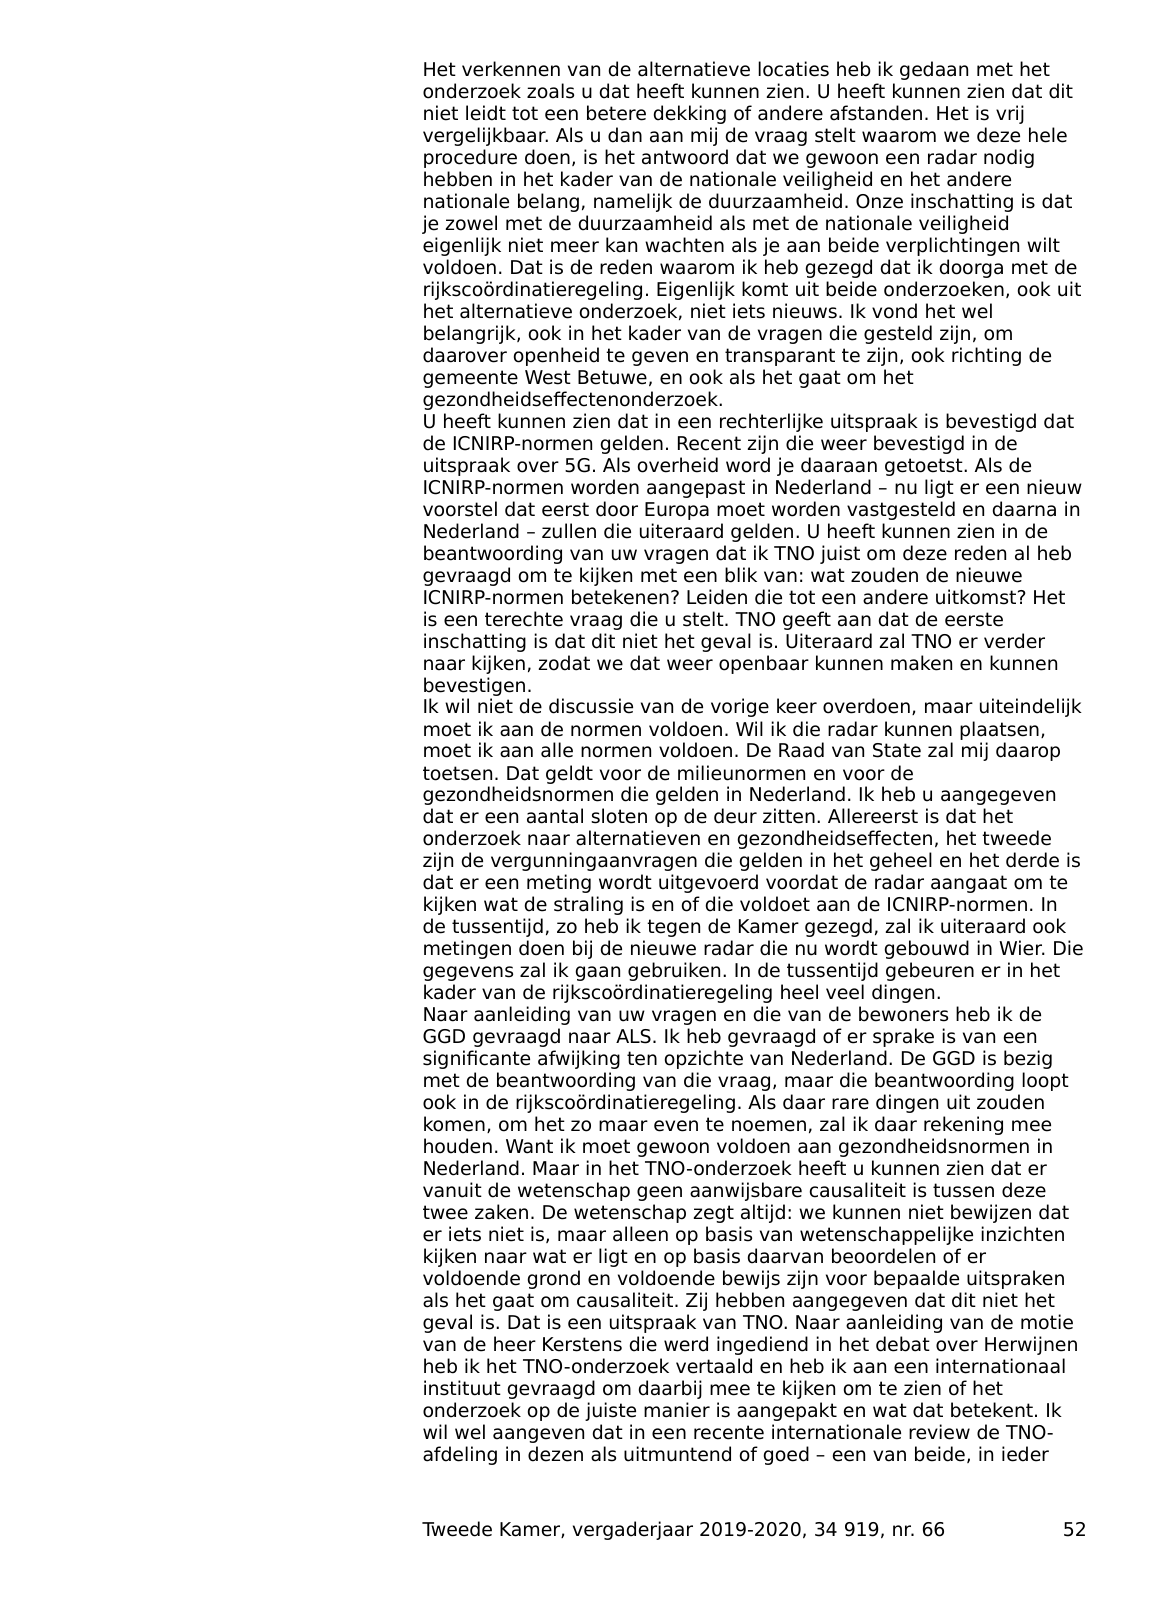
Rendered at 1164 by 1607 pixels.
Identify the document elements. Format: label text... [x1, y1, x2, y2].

text Ik wil niet de discussie van de vorige keer overdoen, maar uiteindelijk moet ik aan de normen voldoen. Wil ik die radar kunnen plaatsen, moet ik aan alle normen voldoen. De Raad van State zal mij daarop toetsen. Dat geldt voor de milieunormen en voor de gezondheidsnormen die gelden in Nederland. Ik heb u aangegeven dat er een aantal sloten op de deur zitten. Allereerst is dat het onderzoek naar alternatieven en gezondheidseffecten, het tweede zijn de vergunningaanvragen die gelden in het geheel en het derde is dat er een meting wordt uitgevoerd voordat de radar aangaat om te kijken wat de straling is en of die voldoet aan de ICNIRP-normen. In de tussentijd, zo heb ik tegen de Kamer gezegd, zal ik uiteraard ook metingen doen bij de nieuwe radar die nu wordt gebouwd in Wier. Die gegevens zal ik gaan gebruiken. In de tussentijd gebeuren er in het kader van de rijkscoördinatieregeling heel veel dingen. [422, 696, 1087, 1004]
text Naar aanleiding van uw vragen en die van de bewoners heb ik de GGD gevraagd naar ALS. Ik heb gevraagd of er sprake is van een significante afwijking ten opzichte van Nederland. De GGD is bezig met de beantwoording van die vraag, maar die beantwoording loopt ook in de rijkscoördinatieregeling. Als daar rare dingen uit zouden komen, om het zo maar even te noemen, zal ik daar rekening mee houden. Want ik moet gewoon voldoen aan gezondheidsnormen in Nederland. Maar in het TNO-onderzoek heeft u kunnen zien dat er vanuit de wetenschap geen aanwijsbare causaliteit is tussen deze twee zaken. De wetenschap zegt altijd: we kunnen niet bewijzen dat er iets niet is, maar alleen op basis van wetenschappelijke inzichten kijken naar wat er ligt en op basis daarvan beoordelen of er voldoende grond en voldoende bewijs zijn voor bepaalde uitspraken als het gaat om causaliteit. Zij hebben aangegeven dat dit niet het geval is. Dat is een uitspraak van TNO. Naar aanleiding van de motie van de heer Kerstens die werd ingediend in het debat over Herwijnen heb ik het TNO-onderzoek vertaald en heb ik aan een internationaal instituut gevraagd om daarbij mee te kijken om te zien of het onderzoek op de juiste manier is aangepakt en wat dat betekent. Ik wil wel aangeven dat in een recente internationale review de TNO-afdeling in dezen als uitmuntend of goed – een van beide, in ieder [422, 1004, 1087, 1466]
text Het verkennen van de alternatieve locaties heb ik gedaan met het onderzoek zoals u dat heeft kunnen zien. U heeft kunnen zien dat dit niet leidt tot een betere dekking of andere afstanden. Het is vrij vergelijkbaar. Als u dan aan mij de vraag stelt waarom we deze hele procedure doen, is het antwoord dat we gewoon een radar nodig hebben in het kader van de nationale veiligheid en het andere nationale belang, namelijk de duurzaamheid. Onze inschatting is dat je zowel met de duurzaamheid als met de nationale veiligheid eigenlijk niet meer kan wachten als je aan beide verplichtingen wilt voldoen. Dat is de reden waarom ik heb gezegd dat ik doorga met de rijkscoördinatieregeling. Eigenlijk komt uit beide onderzoeken, ook uit het alternatieve onderzoek, niet iets nieuws. Ik vond het wel belangrijk, ook in het kader van de vragen die gesteld zijn, om daarover openheid te geven en transparant te zijn, ook richting de gemeente West Betuwe, en ook als het gaat om het gezondheidseffectenonderzoek. [422, 59, 1087, 411]
text U heeft kunnen zien dat in een rechterlijke uitspraak is bevestigd dat de ICNIRP-normen gelden. Recent zijn die weer bevestigd in de uitspraak over 5G. Als overheid word je daaraan getoetst. Als de ICNIRP-normen worden aangepast in Nederland – nu ligt er een nieuw voorstel dat eerst door Europa moet worden vastgesteld en daarna in Nederland – zullen die uiteraard gelden. U heeft kunnen zien in de beantwoording van uw vragen dat ik TNO juist om deze reden al heb gevraagd om te kijken met een blik van: wat zouden de nieuwe ICNIRP-normen betekenen? Leiden die tot een andere uitkomst? Het is een terechte vraag die u stelt. TNO geeft aan dat de eerste inschatting is dat dit niet het geval is. Uiteraard zal TNO er verder naar kijken, zodat we dat weer openbaar kunnen maken en kunnen bevestigen. [422, 411, 1087, 696]
